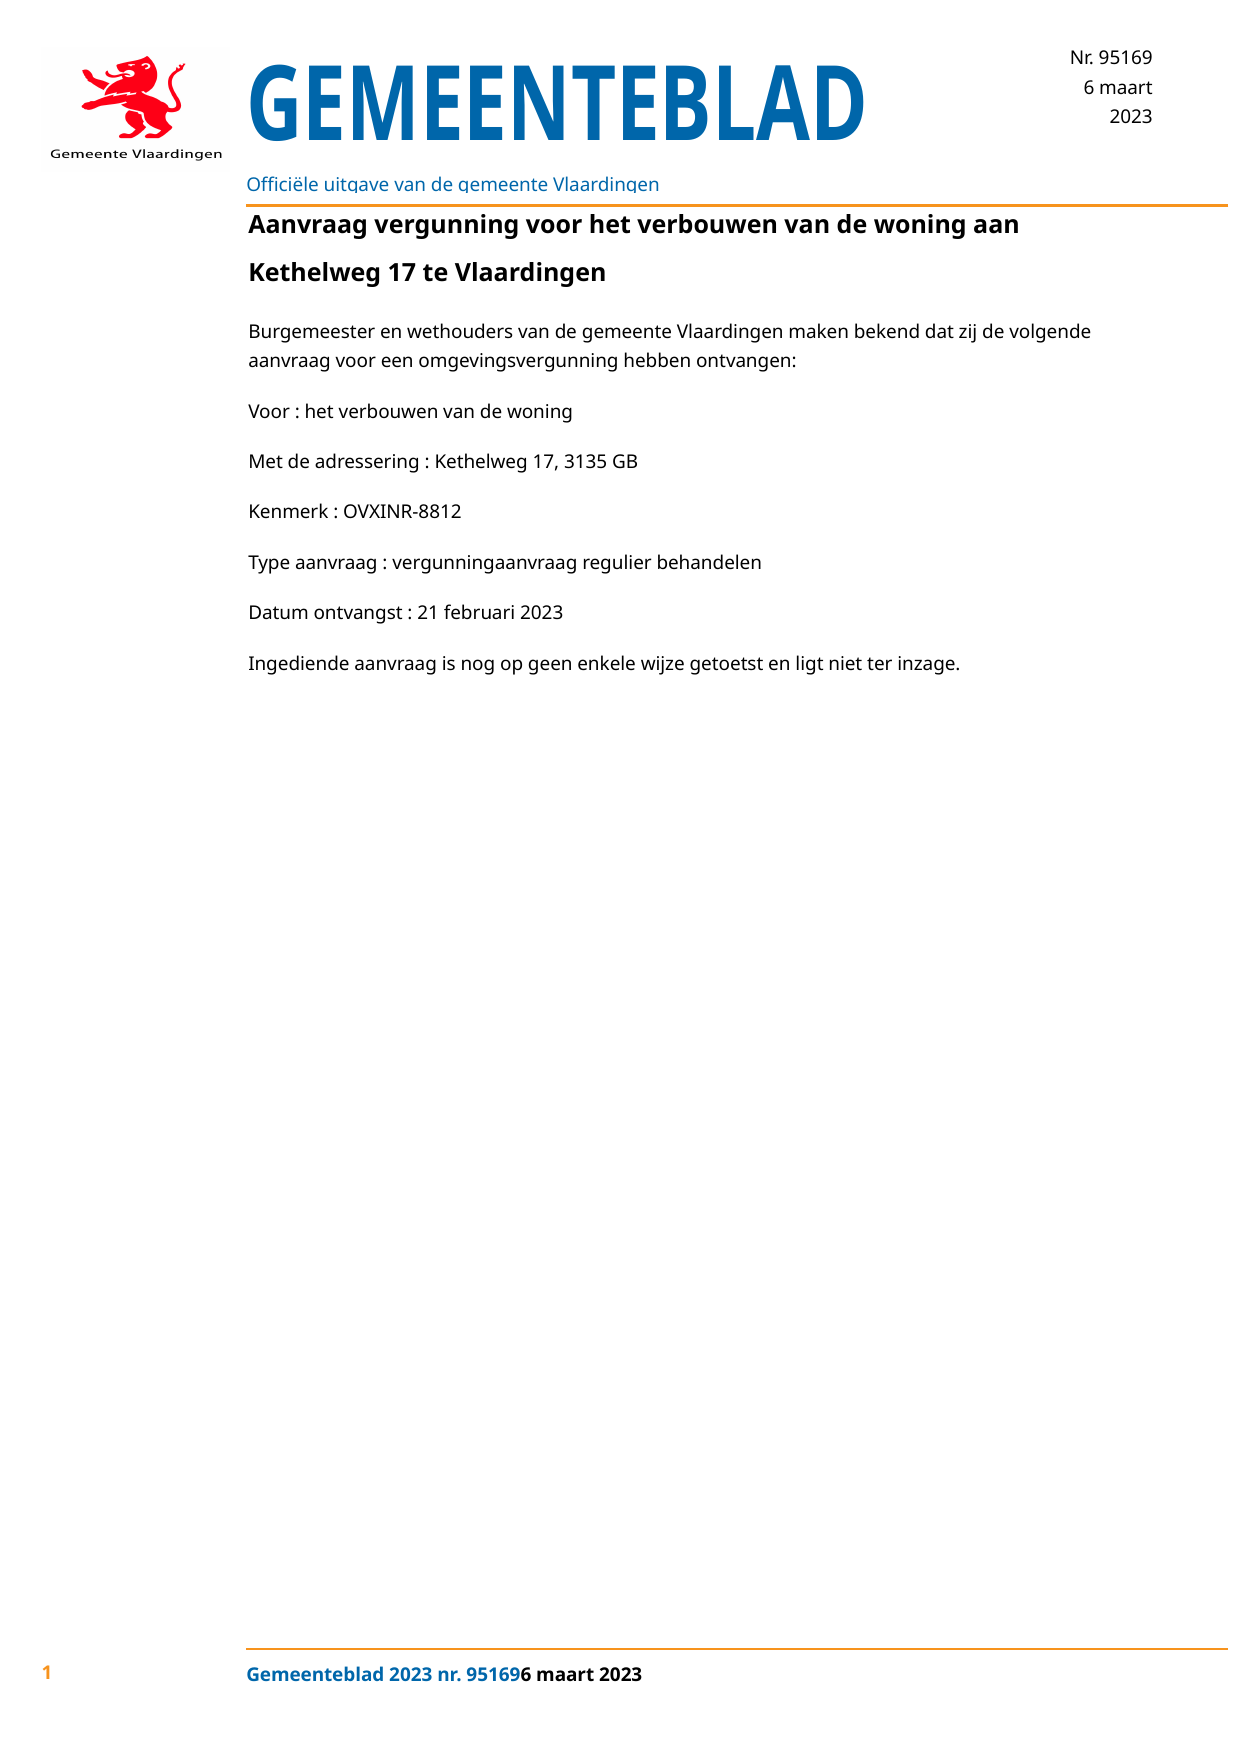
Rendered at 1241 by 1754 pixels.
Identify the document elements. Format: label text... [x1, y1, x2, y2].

text Aanvraag vergunning voor het verbouwen van de woning aan Kethelweg 17 te Vlaardingen [248, 207, 1152, 288]
text Voor : het verbouwen van de woning [248, 398, 1152, 424]
text Type aanvraag : vergunningaanvraag regulier behandelen [248, 549, 1152, 575]
text Kenmerk : OVXINR-8812 [248, 499, 1152, 524]
picture [41, 47, 231, 172]
text Ingediende aanvraag is nog op geen enkele wijze getoetst en ligt niet ter inzage. [248, 650, 1152, 676]
text Met de adressering : Kethelweg 17, 3135 GB [248, 448, 1152, 474]
text Burgemeester en wethouders van de gemeente Vlaardingen maken bekend dat zij de volgende aanvraag voor een omgevingsvergunning hebben ontvangen: [248, 318, 1152, 373]
text Datum ontvangst : 21 februari 2023 [248, 599, 1152, 625]
